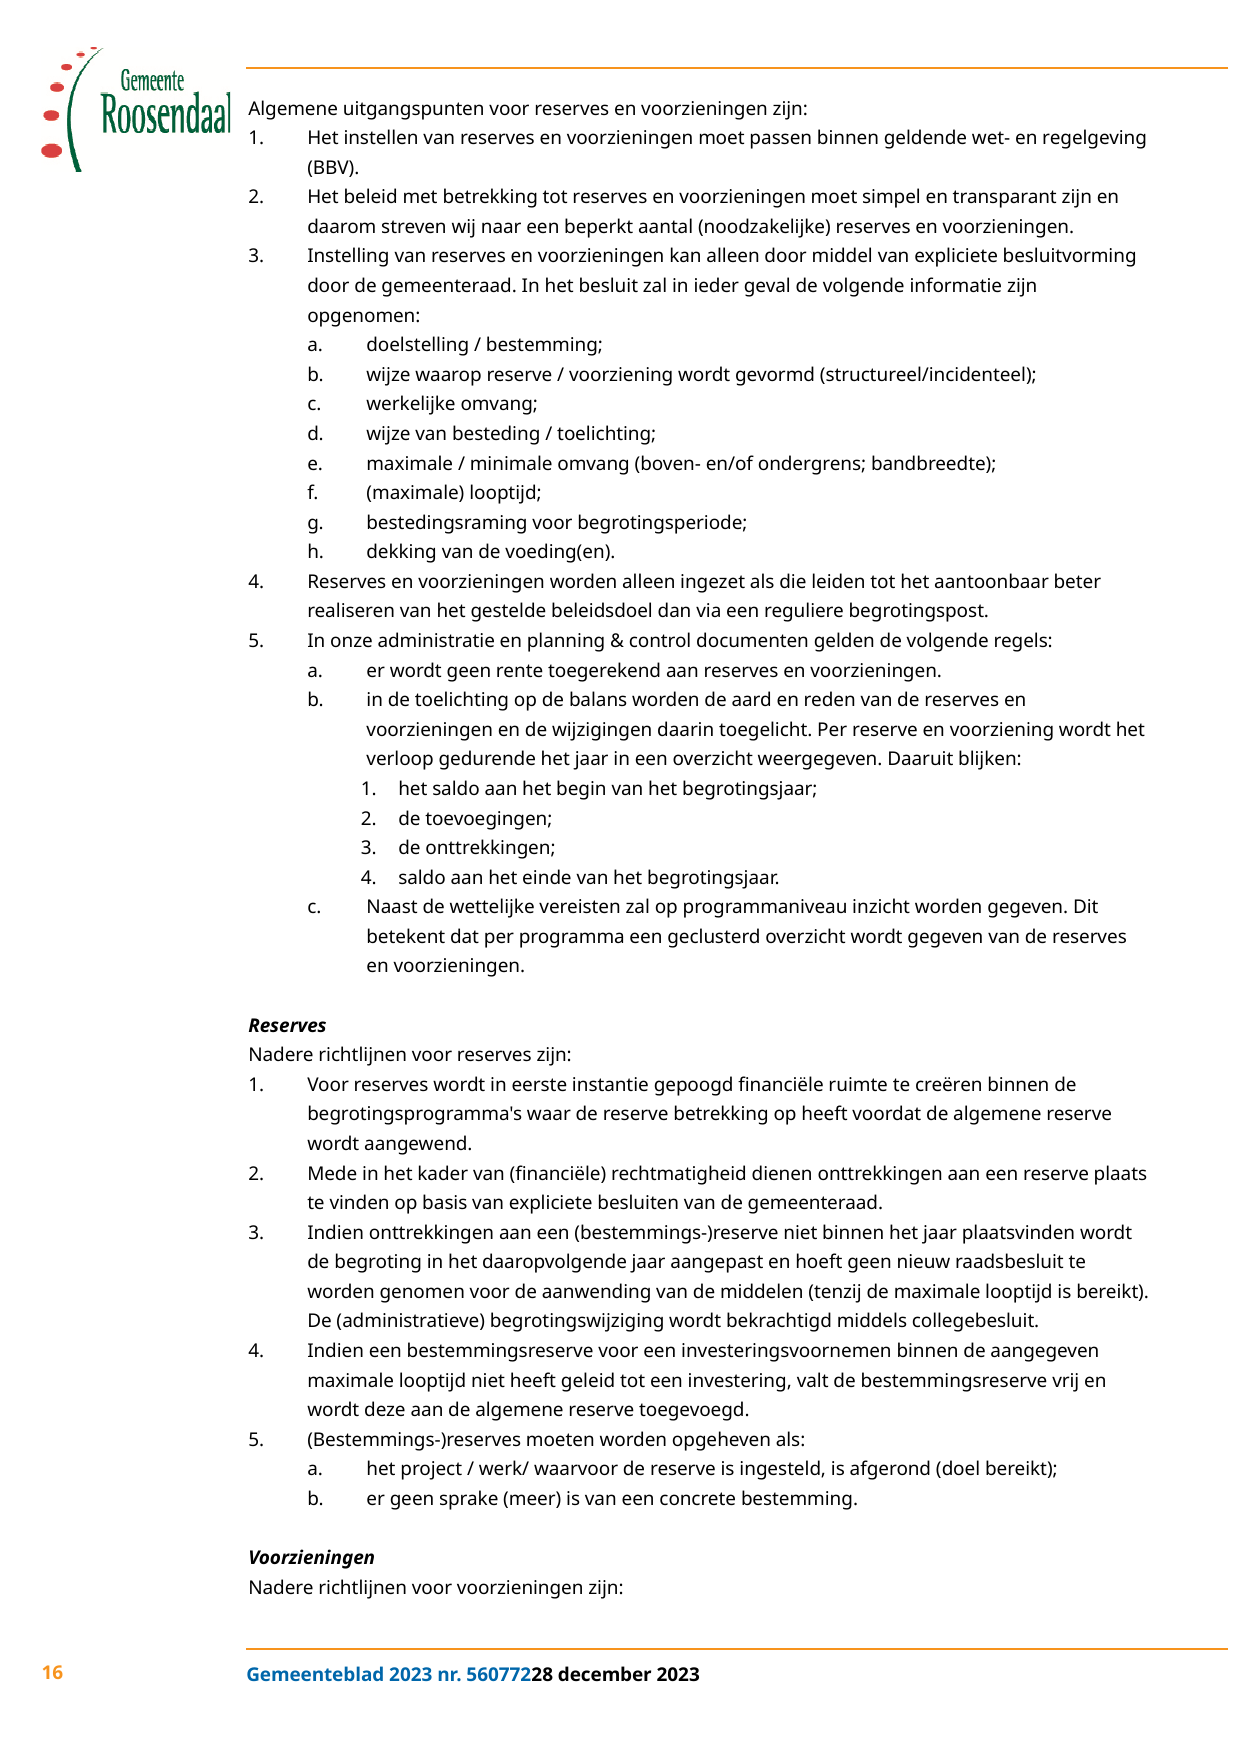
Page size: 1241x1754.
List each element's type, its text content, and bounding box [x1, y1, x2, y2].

list Indien een bestemmingsreserve voor een investeringsvoornemen binnen de aangegeven maximale looptijd niet heeft geleid tot een investering, valt de bestemmingsreserve vrij en wordt deze aan de algemene reserve toegevoegd. [248, 1337, 1152, 1422]
list Het beleid met betrekking tot reserves en voorzieningen moet simpel en transparant zijn en daarom streven wij naar een beperkt aantal (noodzakelijke) reserves en voorzieningen. [248, 183, 1152, 239]
list Het instellen van reserves en voorzieningen moet passen binnen geldende wet- en regelgeving (BBV). [248, 124, 1152, 180]
list het project / werk/ waarvoor de reserve is ingesteld, is afgerond (doel bereikt); [307, 1456, 1152, 1481]
list Voor reserves wordt in eerste instantie gepoogd financiële ruimte te creëren binnen de begrotingsprogramma's waar de reserve betrekking op heeft voordat de algemene reserve wordt aangewend. [248, 1071, 1152, 1156]
list wijze van besteding / toelichting; [307, 420, 1152, 446]
text Reserves [248, 1012, 1152, 1038]
list er geen sprake (meer) is van een concrete bestemming. [307, 1485, 1152, 1511]
list de toevoegingen; [361, 805, 1152, 831]
list werkelijke omvang; [307, 391, 1152, 416]
text Nadere richtlijnen voor voorzieningen zijn: [248, 1574, 1152, 1600]
list (maximale) looptijd; [307, 479, 1152, 505]
text Nadere richtlijnen voor reserves zijn: [248, 1041, 1152, 1067]
list dekking van de voeding(en). [307, 538, 1152, 564]
list er wordt geen rente toegerekend aan reserves en voorzieningen. [307, 657, 1152, 683]
text Algemene uitgangspunten voor reserves en voorzieningen zijn: [248, 95, 1152, 121]
text Voorzieningen [248, 1544, 1152, 1570]
list het saldo aan het begin van het begrotingsjaar; [361, 775, 1152, 801]
list (Bestemmings-)reserves moeten worden opgeheven als: [248, 1426, 1152, 1452]
list In onze administratie en planning & control documenten gelden de volgende regels: [248, 627, 1152, 653]
list wijze waarop reserve / voorziening wordt gevormd (structureel/incidenteel); [307, 361, 1152, 387]
list maximale / minimale omvang (boven- en/of ondergrens; bandbreedte); [307, 450, 1152, 476]
list Mede in het kader van (financiële) rechtmatigheid dienen onttrekkingen aan een reserve plaats te vinden op basis van expliciete besluiten van de gemeenteraad. [248, 1160, 1152, 1215]
list Reserves en voorzieningen worden alleen ingezet als die leiden tot het aantoonbaar beter realiseren van het gestelde beleidsdoel dan via een reguliere begrotingspost. [248, 568, 1152, 623]
list Indien onttrekkingen aan een (bestemmings-)reserve niet binnen het jaar plaatsvinden wordt de begroting in het daaropvolgende jaar aangepast en hoeft geen nieuw raadsbesluit te worden genomen voor de aanwending van de middelen (tenzij de maximale looptijd is bereikt). De (administratieve) begrotingswijziging wordt bekrachtigd middels collegebesluit. [248, 1219, 1152, 1333]
picture [41, 47, 231, 172]
list bestedingsraming voor begrotingsperiode; [307, 509, 1152, 535]
list doelstelling / bestemming; [307, 331, 1152, 357]
list Naast de wettelijke vereisten zal op programmaniveau inzicht worden gegeven. Dit betekent dat per programma een geclusterd overzicht wordt gegeven van de reserves en voorzieningen. [307, 893, 1152, 978]
list Instelling van reserves en voorzieningen kan alleen door middel van expliciete besluitvorming door de gemeenteraad. In het besluit zal in ieder geval de volgende informatie zijn opgenomen: [248, 243, 1152, 328]
list in de toelichting op de balans worden de aard en reden van de reserves en voorzieningen en de wijzigingen daarin toegelicht. Per reserve en voorziening wordt het verloop gedurende het jaar in een overzicht weergegeven. Daaruit blijken: [307, 686, 1152, 771]
list de onttrekkingen; [361, 834, 1152, 860]
list saldo aan het einde van het begrotingsjaar. [361, 864, 1152, 890]
